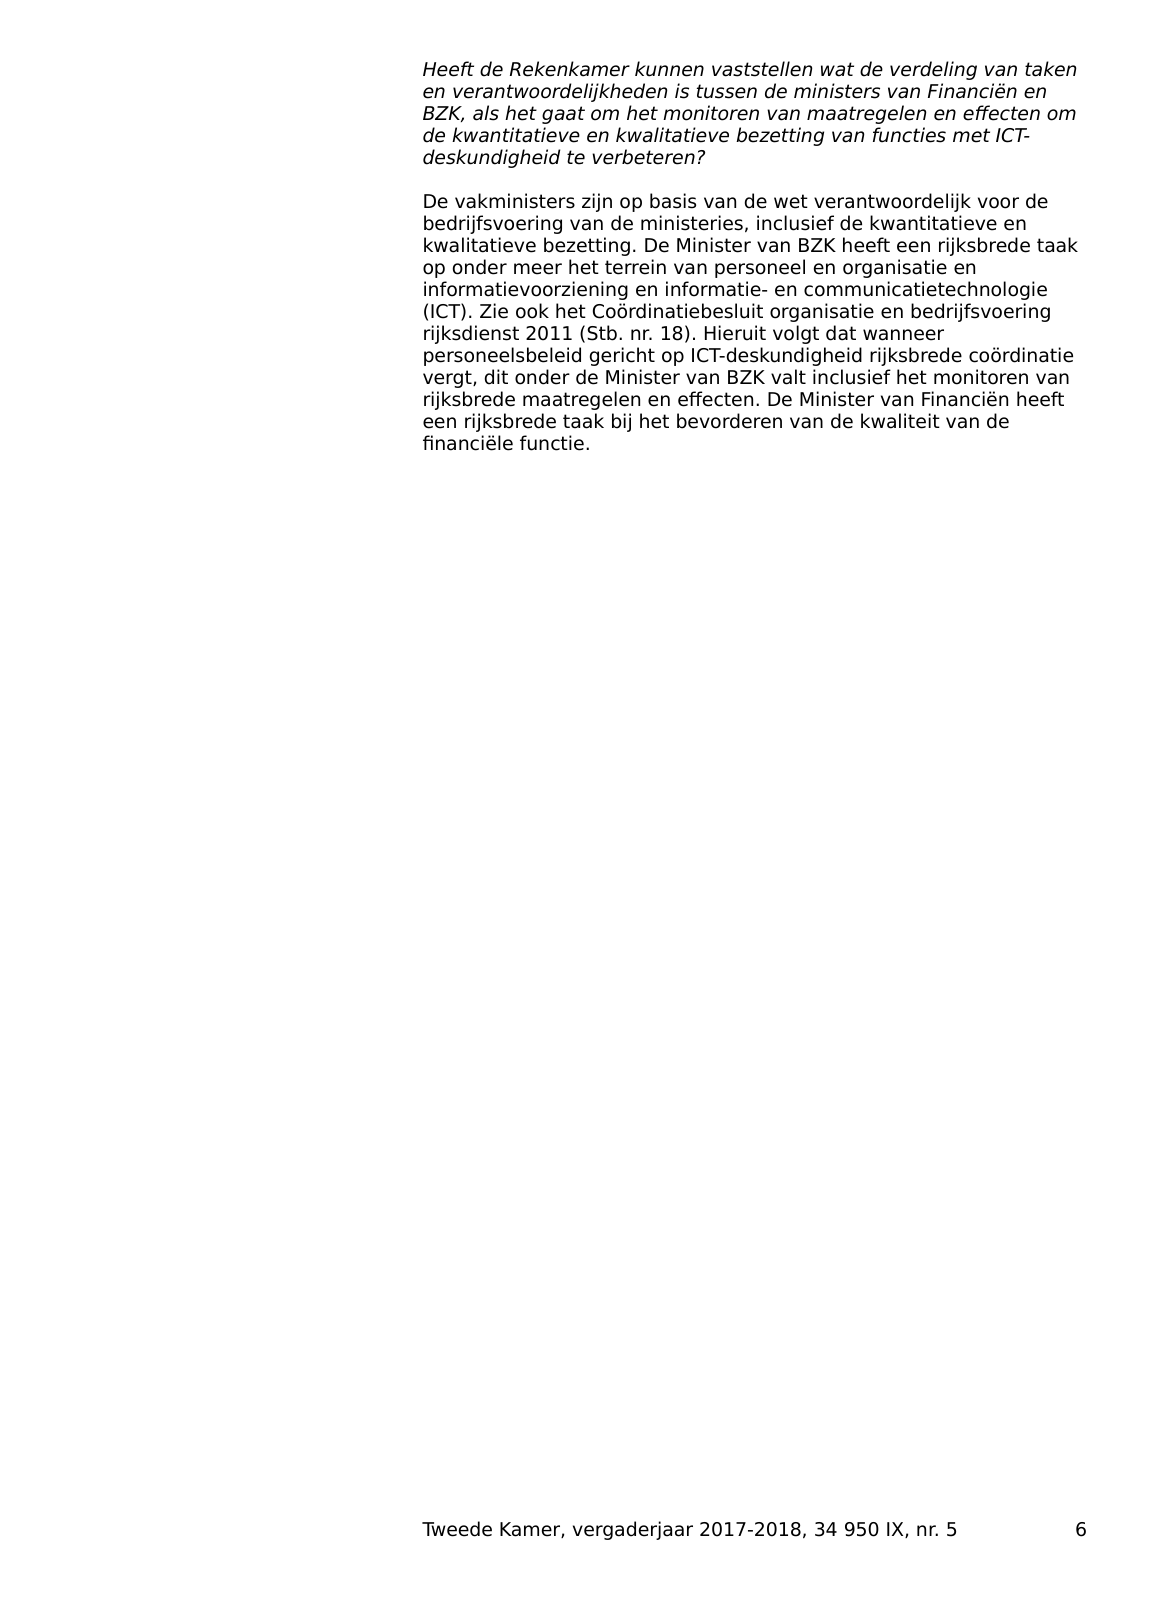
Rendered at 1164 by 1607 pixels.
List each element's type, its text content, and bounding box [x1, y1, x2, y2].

text De vakministers zijn op basis van de wet verantwoordelijk voor de bedrijfsvoering van de ministeries, inclusief de kwantitatieve en kwalitatieve bezetting. De Minister van BZK heeft een rijksbrede taak op onder meer het terrein van personeel en organisatie en informatievoorziening en informatie- en communicatietechnologie (ICT). Zie ook het Coördinatiebesluit organisatie en bedrijfsvoering rijksdienst 2011 (Stb. nr. 18). Hieruit volgt dat wanneer personeelsbeleid gericht op ICT-deskundigheid rijksbrede coördinatie vergt, dit onder de Minister van BZK valt inclusief het monitoren van rijksbrede maatregelen en effecten. De Minister van Financiën heeft een rijksbrede taak bij het bevorderen van de kwaliteit van de financiële functie. [422, 191, 1087, 455]
text Heeft de Rekenkamer kunnen vaststellen wat de verdeling van taken en verantwoordelijkheden is tussen de ministers van Financiën en BZK, als het gaat om het monitoren van maatregelen en effecten om de kwantitatieve en kwalitatieve bezetting van functies met ICT-deskundigheid te verbeteren? [422, 59, 1087, 169]
